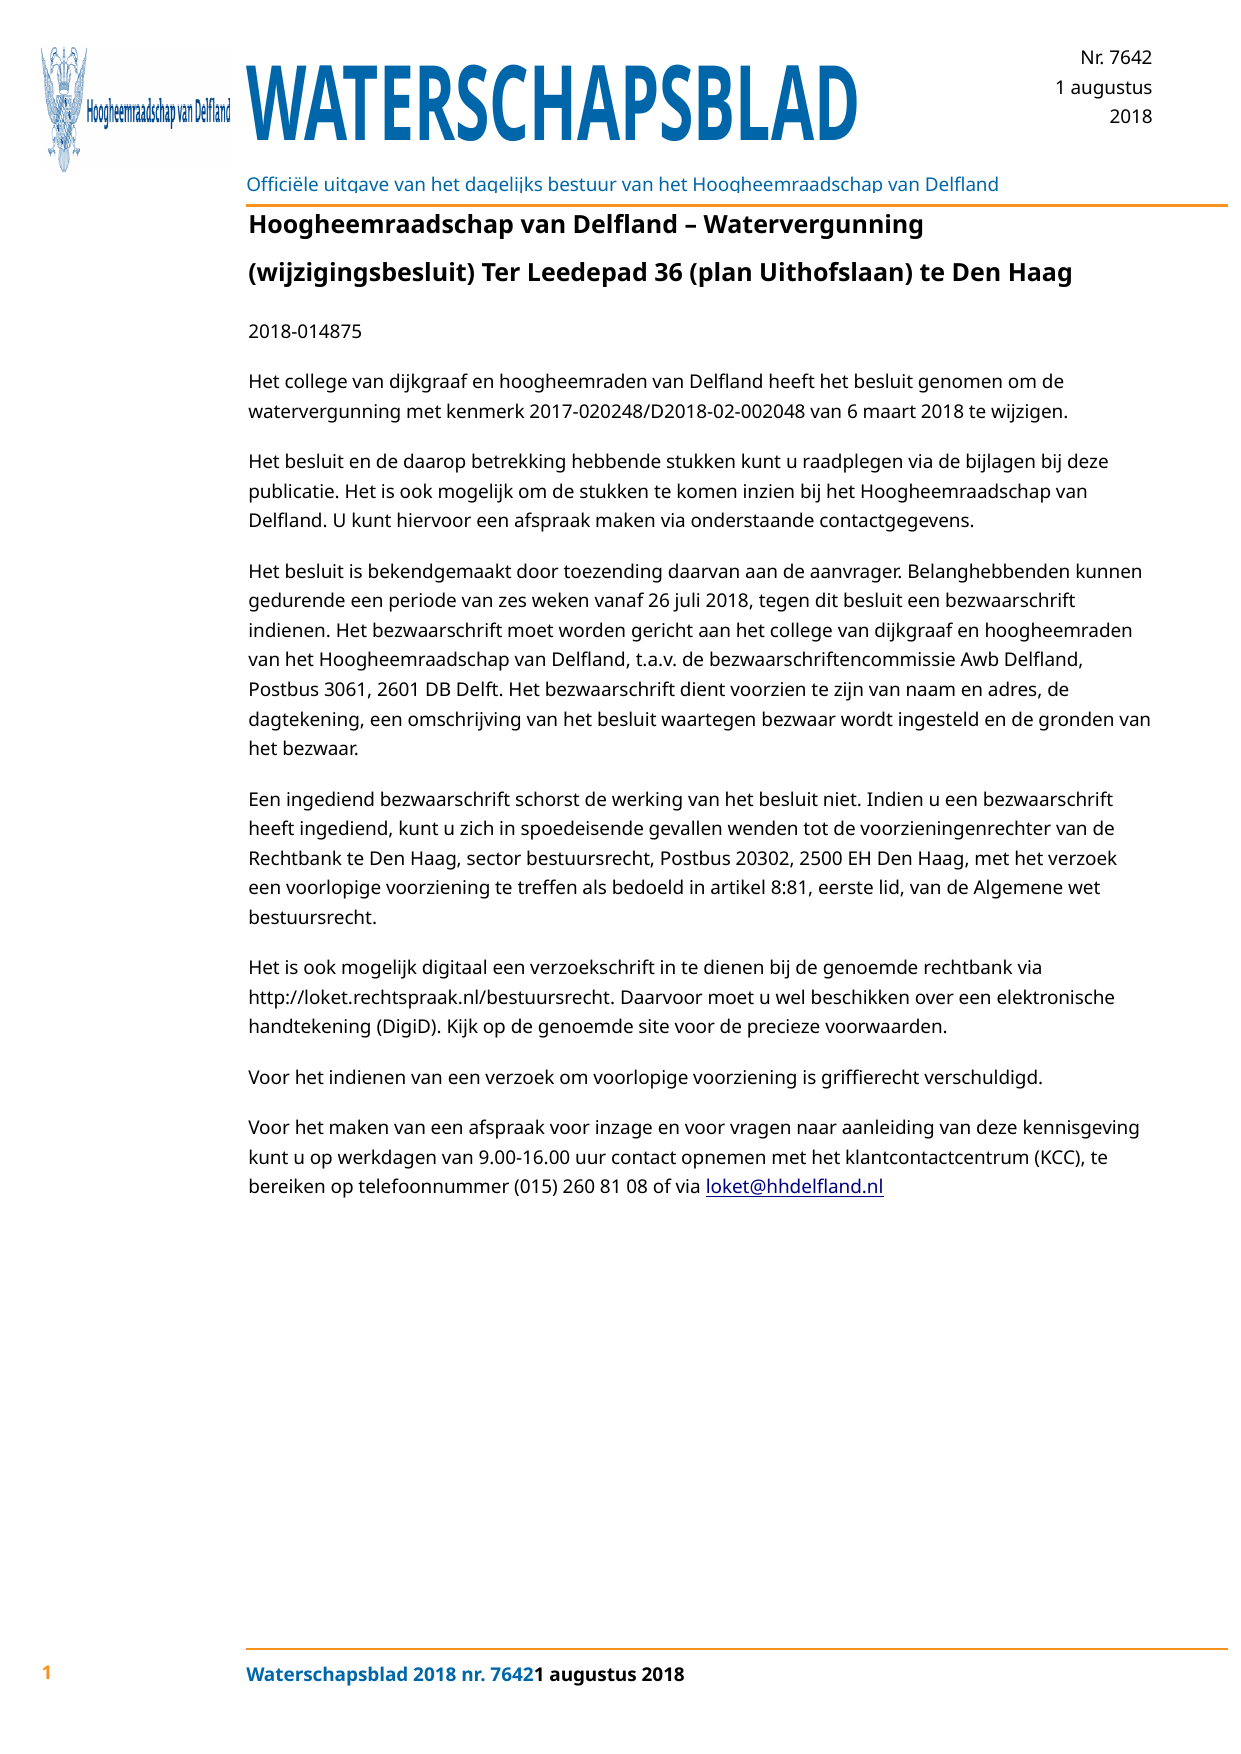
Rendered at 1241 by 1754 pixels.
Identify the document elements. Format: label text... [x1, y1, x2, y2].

text Het is ook mogelijk digitaal een verzoekschrift in te dienen bij de genoemde rechtbank via http://loket.rechtspraak.nl/bestuursrecht. Daarvoor moet u wel beschikken over een elektronische handtekening (DigiD). Kijk op de genoemde site voor de precieze voorwaarden. [248, 954, 1152, 1039]
text Een ingediend bezwaarschrift schorst de werking van het besluit niet. Indien u een bezwaarschrift heeft ingediend, kunt u zich in spoedeisende gevallen wenden tot de voorzieningenrechter van de Rechtbank te Den Haag, sector bestuursrecht, Postbus 20302, 2500 EH Den Haag, met het verzoek een voorlopige voorziening te treffen als bedoeld in artikel 8:81, eerste lid, van de Algemene wet bestuursrecht. [248, 786, 1152, 930]
text 2018-014875 [248, 318, 1152, 344]
text Voor het maken van een afspraak voor inzage en voor vragen naar aanleiding van deze kennisgeving kunt u op werkdagen van 9.00-16.00 uur contact opnemen met het klantcontactcentrum (KCC), te bereiken op telefoonnummer (015) 260 81 08 of via loket@hhdelfland.nl [248, 1114, 1152, 1199]
text Het besluit is bekendgemaakt door toezending daarvan aan de aanvrager. Belanghebbenden kunnen gedurende een periode van zes weken vanaf 26 juli 2018, tegen dit besluit een bezwaarschrift indienen. Het bezwaarschrift moet worden gericht aan het college van dijkgraaf en hoogheemraden van het Hoogheemraadschap van Delfland, t.a.v. de bezwaarschriftencommissie Awb Delfland, Postbus 3061, 2601 DB Delft. Het bezwaarschrift dient voorzien te zijn van naam en adres, de dagtekening, een omschrijving van het besluit waartegen bezwaar wordt ingesteld en de gronden van het bezwaar. [248, 558, 1152, 761]
text Het besluit en de daarop betrekking hebbende stukken kunt u raadplegen via de bijlagen bij deze publicatie. Het is ook mogelijk om de stukken te komen inzien bij het Hoogheemraadschap van Delfland. U kunt hiervoor een afspraak maken via onderstaande contactgegevens. [248, 448, 1152, 533]
picture [41, 47, 231, 172]
text Voor het indienen van een verzoek om voorlopige voorziening is griffierecht verschuldigd. [248, 1064, 1152, 1090]
text Het college van dijkgraaf en hoogheemraden van Delfland heeft het besluit genomen om de watervergunning met kenmerk 2017-020248/D2018-02-002048 van 6 maart 2018 te wijzigen. [248, 368, 1152, 424]
text Hoogheemraadschap van Delfland – Watervergunning (wijzigingsbesluit) Ter Leedepad 36 (plan Uithofslaan) te Den Haag [248, 207, 1152, 288]
